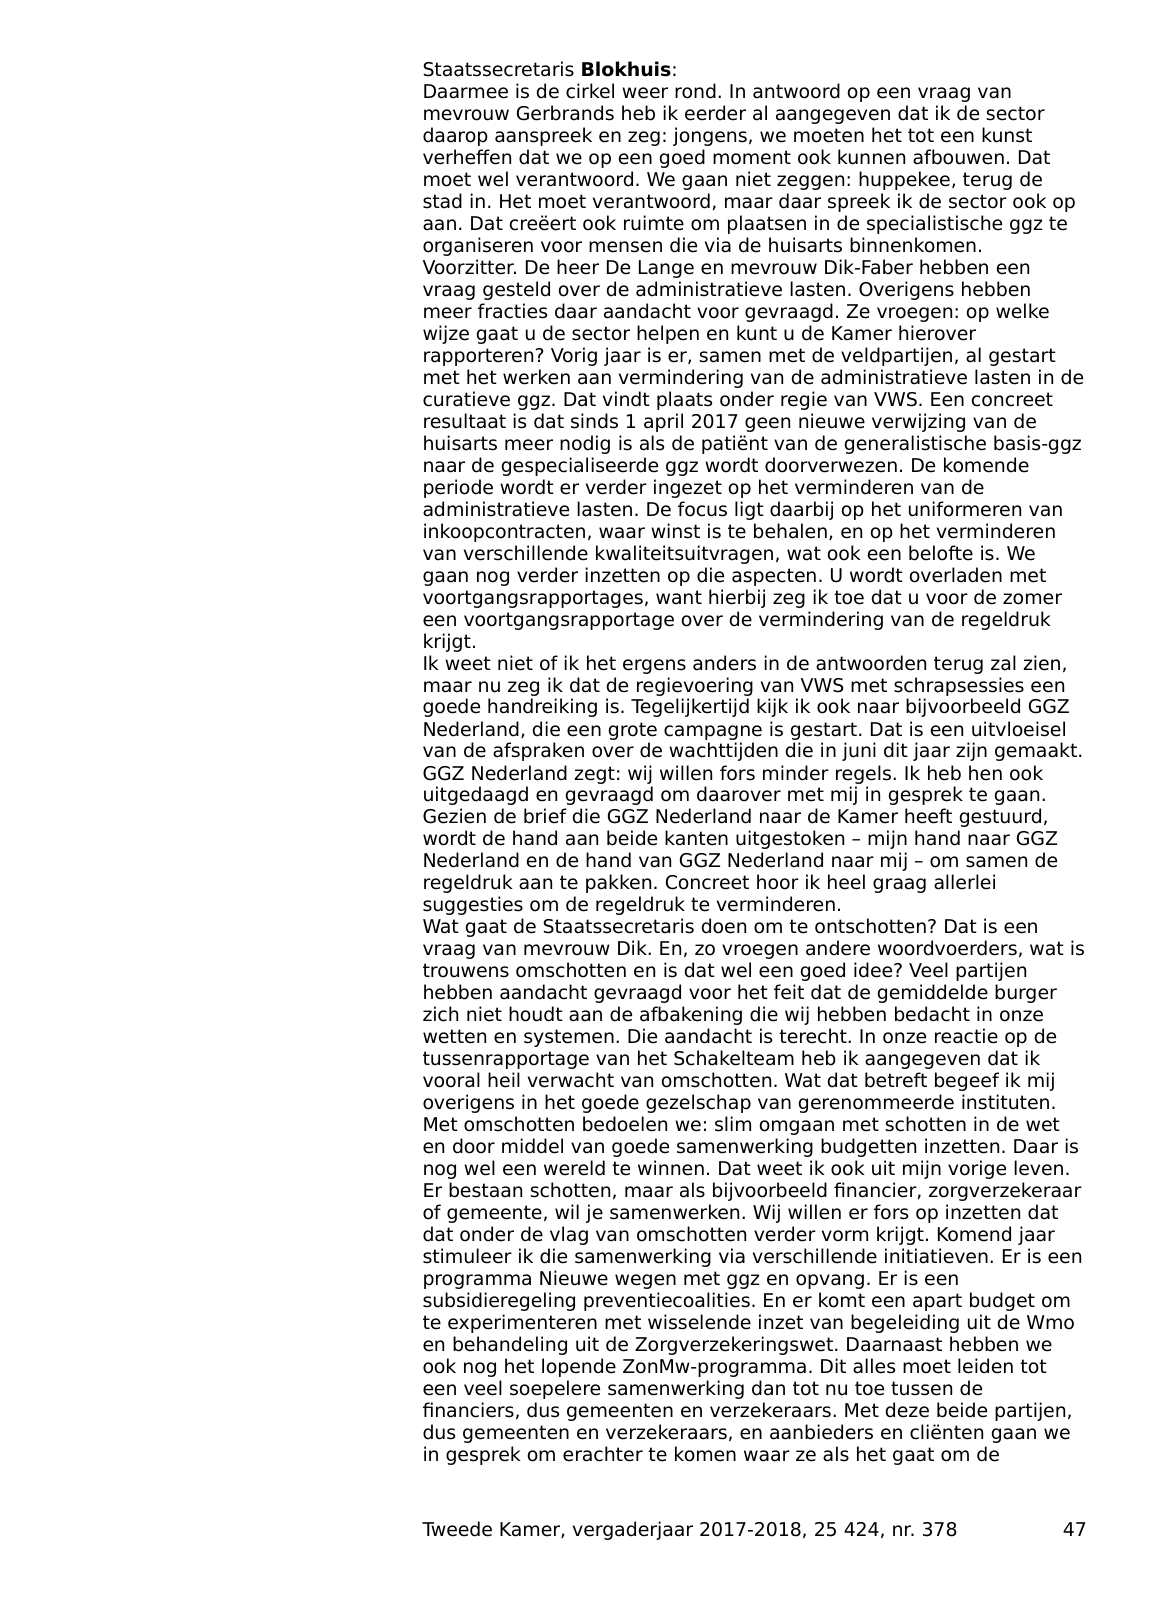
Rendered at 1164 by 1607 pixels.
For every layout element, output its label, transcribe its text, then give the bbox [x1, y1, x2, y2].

text Voorzitter. De heer De Lange en mevrouw Dik-Faber hebben een vraag gesteld over de administratieve lasten. Overigens hebben meer fracties daar aandacht voor gevraagd. Ze vroegen: op welke wijze gaat u de sector helpen en kunt u de Kamer hierover rapporteren? Vorig jaar is er, samen met de veldpartijen, al gestart met het werken aan vermindering van de administratieve lasten in de curatieve ggz. Dat vindt plaats onder regie van VWS. Een concreet resultaat is dat sinds 1 april 2017 geen nieuwe verwijzing van de huisarts meer nodig is als de patiënt van de generalistische basis-ggz naar de gespecialiseerde ggz wordt doorverwezen. De komende periode wordt er verder ingezet op het verminderen van de administratieve lasten. De focus ligt daarbij op het uniformeren van inkoopcontracten, waar winst is te behalen, en op het verminderen van verschillende kwaliteitsuitvragen, wat ook een belofte is. We gaan nog verder inzetten op die aspecten. U wordt overladen met voortgangsrapportages, want hierbij zeg ik toe dat u voor de zomer een voortgangsrapportage over de vermindering van de regeldruk krijgt. [422, 257, 1087, 652]
text Staatssecretaris Blokhuis: [422, 59, 1087, 81]
text Ik weet niet of ik het ergens anders in de antwoorden terug zal zien, maar nu zeg ik dat de regievoering van VWS met schrapsessies een goede handreiking is. Tegelijkertijd kijk ik ook naar bijvoorbeeld GGZ Nederland, die een grote campagne is gestart. Dat is een uitvloeisel van de afspraken over de wachttijden die in juni dit jaar zijn gemaakt. GGZ Nederland zegt: wij willen fors minder regels. Ik heb hen ook uitgedaagd en gevraagd om daarover met mij in gesprek te gaan. Gezien de brief die GGZ Nederland naar de Kamer heeft gestuurd, wordt de hand aan beide kanten uitgestoken – mijn hand naar GGZ Nederland en de hand van GGZ Nederland naar mij – om samen de regeldruk aan te pakken. Concreet hoor ik heel graag allerlei suggesties om de regeldruk te verminderen. [422, 652, 1087, 916]
text Daarmee is de cirkel weer rond. In antwoord op een vraag van mevrouw Gerbrands heb ik eerder al aangegeven dat ik de sector daarop aanspreek en zeg: jongens, we moeten het tot een kunst verheffen dat we op een goed moment ook kunnen afbouwen. Dat moet wel verantwoord. We gaan niet zeggen: huppekee, terug de stad in. Het moet verantwoord, maar daar spreek ik de sector ook op aan. Dat creëert ook ruimte om plaatsen in de specialistische ggz te organiseren voor mensen die via de huisarts binnenkomen. [422, 81, 1087, 257]
text Wat gaat de Staatssecretaris doen om te ontschotten? Dat is een vraag van mevrouw Dik. En, zo vroegen andere woordvoerders, wat is trouwens omschotten en is dat wel een goed idee? Veel partijen hebben aandacht gevraagd voor het feit dat de gemiddelde burger zich niet houdt aan de afbakening die wij hebben bedacht in onze wetten en systemen. Die aandacht is terecht. In onze reactie op de tussenrapportage van het Schakelteam heb ik aangegeven dat ik vooral heil verwacht van omschotten. Wat dat betreft begeef ik mij overigens in het goede gezelschap van gerenommeerde instituten. Met omschotten bedoelen we: slim omgaan met schotten in de wet en door middel van goede samenwerking budgetten inzetten. Daar is nog wel een wereld te winnen. Dat weet ik ook uit mijn vorige leven. Er bestaan schotten, maar als bijvoorbeeld financier, zorgverzekeraar of gemeente, wil je samenwerken. Wij willen er fors op inzetten dat dat onder de vlag van omschotten verder vorm krijgt. Komend jaar stimuleer ik die samenwerking via verschillende initiatieven. Er is een programma Nieuwe wegen met ggz en opvang. Er is een subsidieregeling preventiecoalities. En er komt een apart budget om te experimenteren met wisselende inzet van begeleiding uit de Wmo en behandeling uit de Zorgverzekeringswet. Daarnaast hebben we ook nog het lopende ZonMw-programma. Dit alles moet leiden tot een veel soepelere samenwerking dan tot nu toe tussen de financiers, dus gemeenten en verzekeraars. Met deze beide partijen, dus gemeenten en verzekeraars, en aanbieders en cliënten gaan we in gesprek om erachter te komen waar ze als het gaat om de [422, 916, 1087, 1466]
